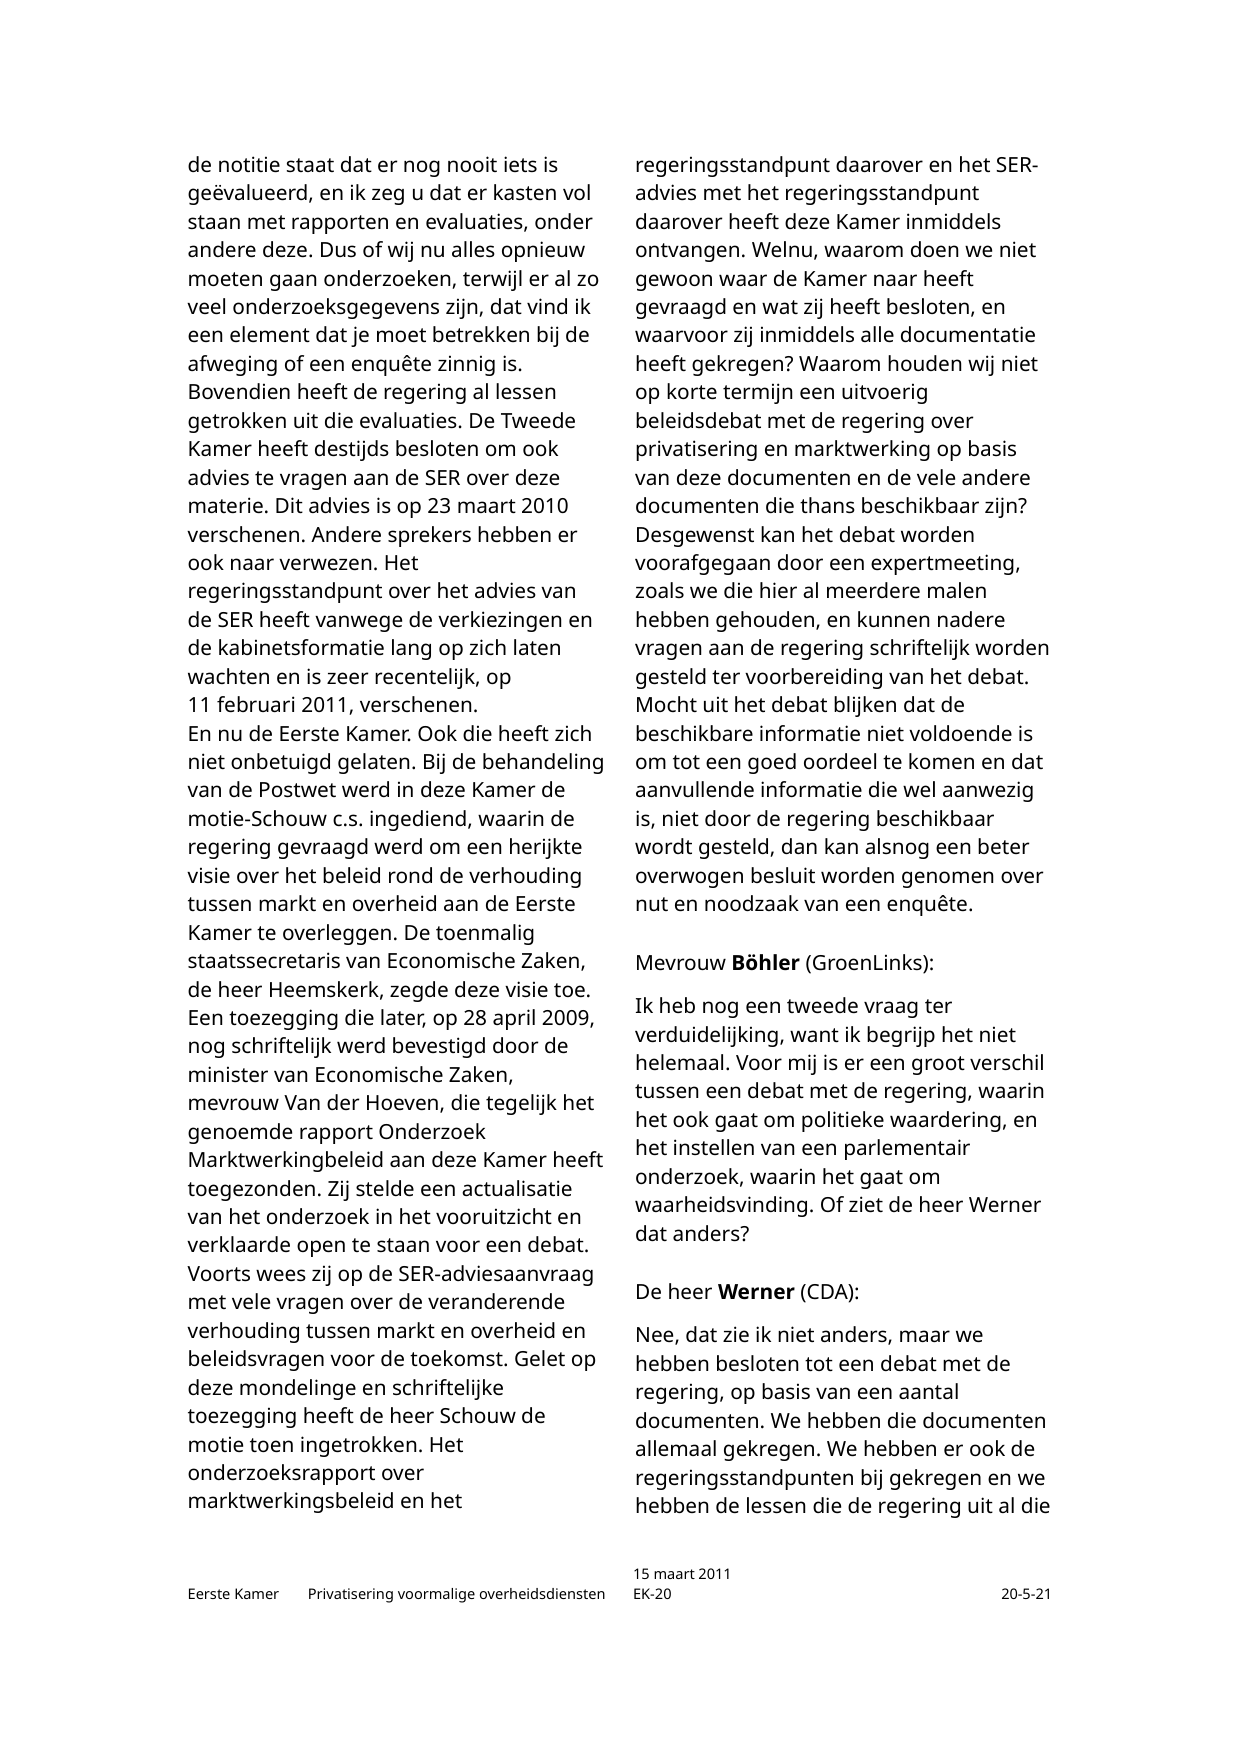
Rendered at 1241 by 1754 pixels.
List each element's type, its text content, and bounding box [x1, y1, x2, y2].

text Ik heb nog een tweede vraag ter verduidelijking, want ik begrijp het niet helemaal. Voor mij is er een groot verschil tussen een debat met de regering, waarin het ook gaat om politieke waardering, en het instellen van een parlementair onderzoek, waarin het gaat om waarheidsvinding. Of ziet de heer Werner dat anders? [635, 991, 1053, 1247]
text En nu de Eerste Kamer. Ook die heeft zich niet onbetuigd gelaten. Bij de behandeling van de Postwet werd in deze Kamer de motie-Schouw c.s. ingediend, waarin de regering gevraagd werd om een herijkte visie over het beleid rond de verhouding tussen markt en overheid aan de Eerste Kamer te overleggen. De toenmalig staatssecretaris van Economische Zaken, de heer Heemskerk, zegde deze visie toe. Een toezegging die later, op 28 april 2009, nog schriftelijk werd bevestigd door de minister van Economische Zaken, mevrouw Van der Hoeven, die tegelijk het genoemde rapport Onderzoek Marktwerkingbeleid aan deze Kamer heeft toegezonden. Zij stelde een actualisatie van het onderzoek in het vooruitzicht en verklaarde open te staan voor een debat. Voorts wees zij op de SER-adviesaanvraag met vele vragen over de veranderende verhouding tussen markt en overheid en beleidsvragen voor de toekomst. Gelet op deze mondelinge en schriftelijke toezegging heeft de heer Schouw de motie toen ingetrokken. Het onderzoeksrapport over marktwerkingsbeleid en het [187, 719, 605, 1515]
text de notitie staat dat er nog nooit iets is geëvalueerd, en ik zeg u dat er kasten vol staan met rapporten en evaluaties, onder andere deze. Dus of wij nu alles opnieuw moeten gaan onderzoeken, terwijl er al zo veel onderzoeksgegevens zijn, dat vind ik een element dat je moet betrekken bij de afweging of een enquête zinnig is. [187, 150, 605, 377]
text Nee, dat zie ik niet anders, maar we hebben besloten tot een debat met de regering, op basis van een aantal documenten. We hebben die documenten allemaal gekregen. We hebben er ook de regeringsstandpunten bij gekregen en we hebben de lessen die de regering uit al die [635, 1321, 1053, 1520]
text De heer Werner (CDA): [635, 1277, 1053, 1306]
text regeringsstandpunt daarover en het SER-advies met het regeringsstandpunt daarover heeft deze Kamer inmiddels ontvangen. Welnu, waarom doen we niet gewoon waar de Kamer naar heeft gevraagd en wat zij heeft besloten, en waarvoor zij inmiddels alle documentatie heeft gekregen? Waarom houden wij niet op korte termijn een uitvoerig beleidsdebat met de regering over privatisering en marktwerking op basis van deze documenten en de vele andere documenten die thans beschikbaar zijn? Desgewenst kan het debat worden voorafgegaan door een expertmeeting, zoals we die hier al meerdere malen hebben gehouden, en kunnen nadere vragen aan de regering schriftelijk worden gesteld ter voorbereiding van het debat. Mocht uit het debat blijken dat de beschikbare informatie niet voldoende is om tot een goed oordeel te komen en dat aanvullende informatie die wel aanwezig is, niet door de regering beschikbaar wordt gesteld, dan kan alsnog een beter overwogen besluit worden genomen over nut en noodzaak van een enquête. [635, 150, 1053, 918]
text Bovendien heeft de regering al lessen getrokken uit die evaluaties. De Tweede Kamer heeft destijds besloten om ook advies te vragen aan de SER over deze materie. Dit advies is op 23 maart 2010 verschenen. Andere sprekers hebben er ook naar verwezen. Het regeringsstandpunt over het advies van de SER heeft vanwege de verkiezingen en de kabinetsformatie lang op zich laten wachten en is zeer recentelijk, op 11 februari 2011, verschenen. [187, 377, 605, 719]
text Mevrouw Böhler (GroenLinks): [635, 948, 1053, 976]
